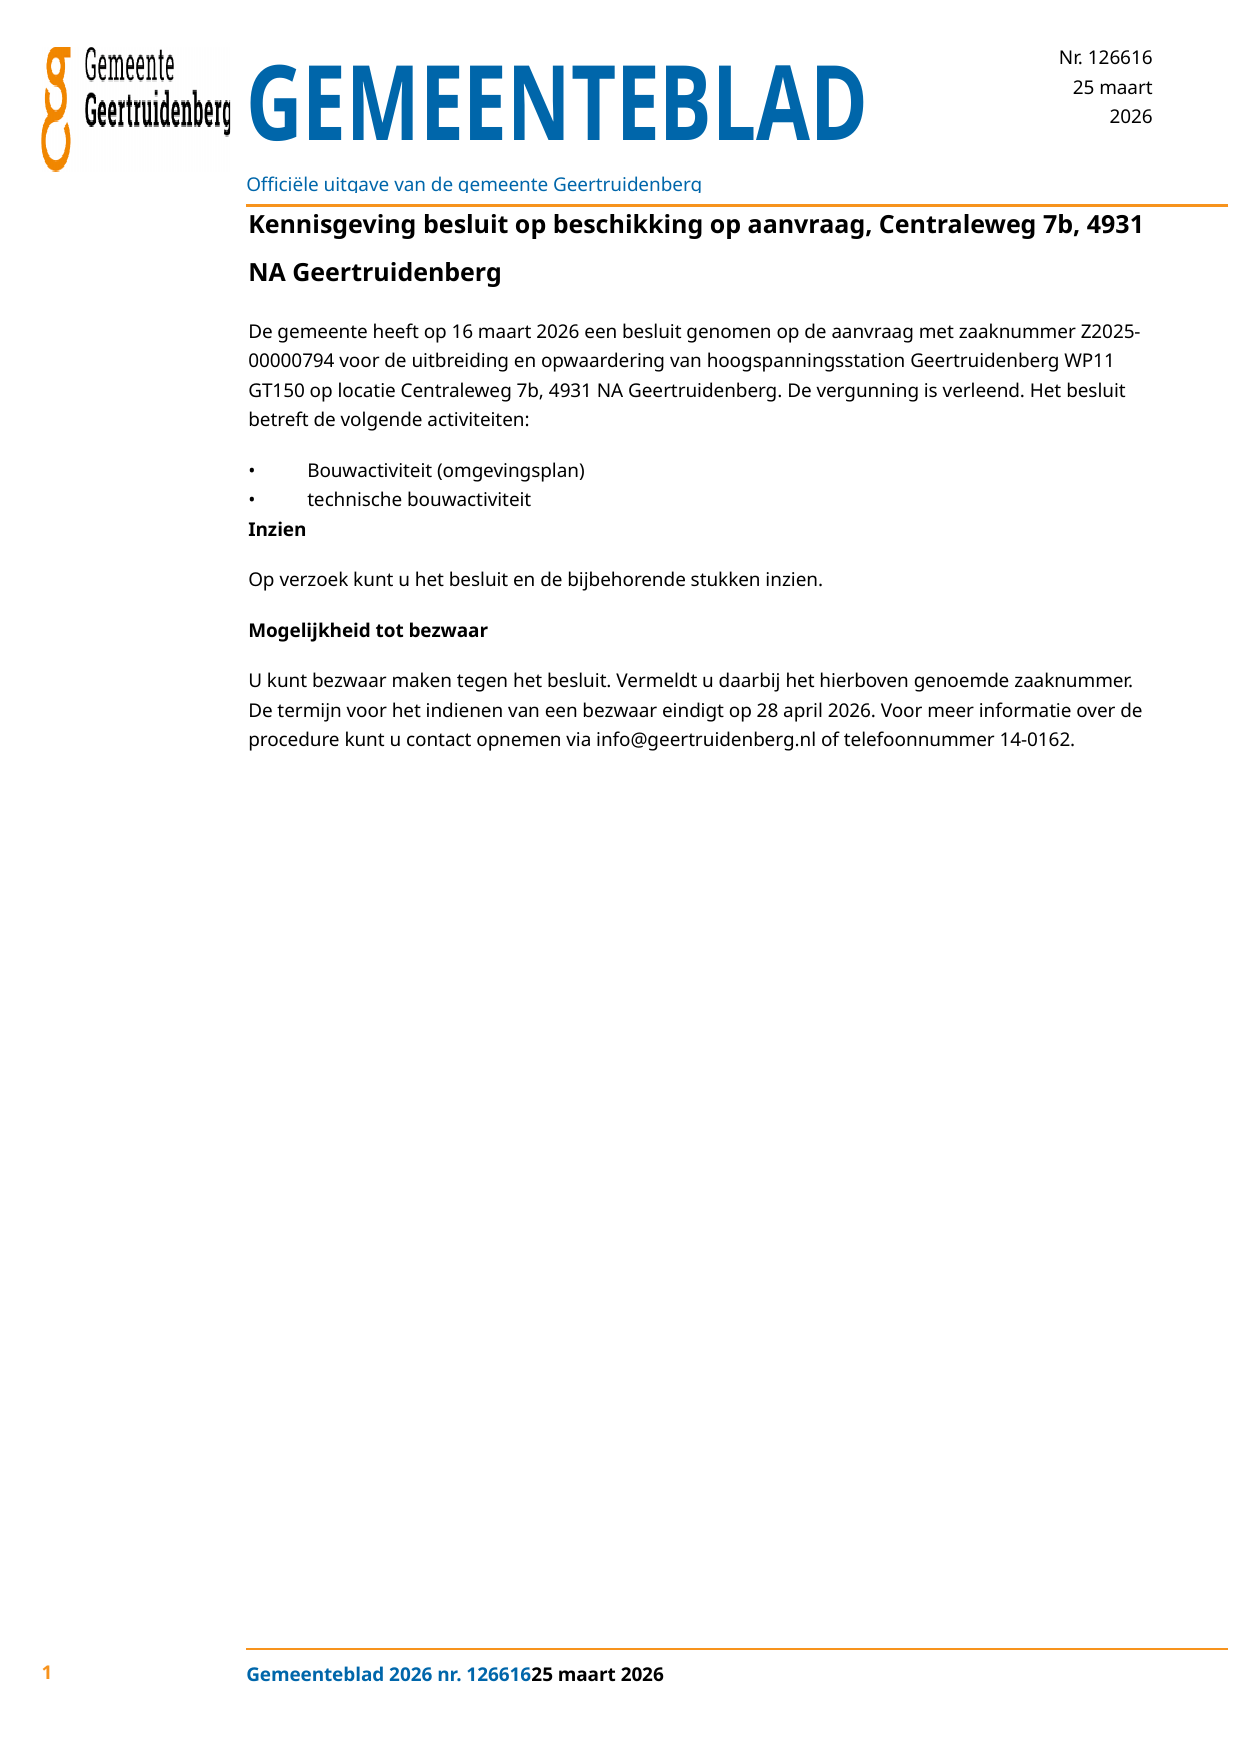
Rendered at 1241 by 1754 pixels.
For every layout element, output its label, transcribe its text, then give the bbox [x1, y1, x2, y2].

text Kennisgeving besluit op beschikking op aanvraag, Centraleweg 7b, 4931 NA Geertruidenberg [248, 207, 1152, 288]
text U kunt bezwaar maken tegen het besluit. Vermeldt u daarbij het hierboven genoemde zaaknummer. De termijn voor het indienen van een bezwaar eindigt op 28 april 2026. Voor meer informatie over de procedure kunt u contact opnemen via info@geertruidenberg.nl of telefoonnummer 14-0162. [248, 667, 1152, 752]
picture [41, 47, 231, 172]
list technische bouwactiviteit [248, 487, 1152, 512]
text Mogelijkheid tot bezwaar [248, 617, 1152, 643]
list Bouwactiviteit (omgevingsplan) [248, 457, 1152, 483]
text Inzien [248, 516, 1152, 542]
text Op verzoek kunt u het besluit en de bijbehorende stukken inzien. [248, 567, 1152, 592]
text De gemeente heeft op 16 maart 2026 een besluit genomen op de aanvraag met zaaknummer Z2025-00000794 voor de uitbreiding en opwaardering van hoogspanningsstation Geertruidenberg WP11 GT150 op locatie Centraleweg 7b, 4931 NA Geertruidenberg. De vergunning is verleend. Het besluit betreft de volgende activiteiten: [248, 318, 1152, 432]
